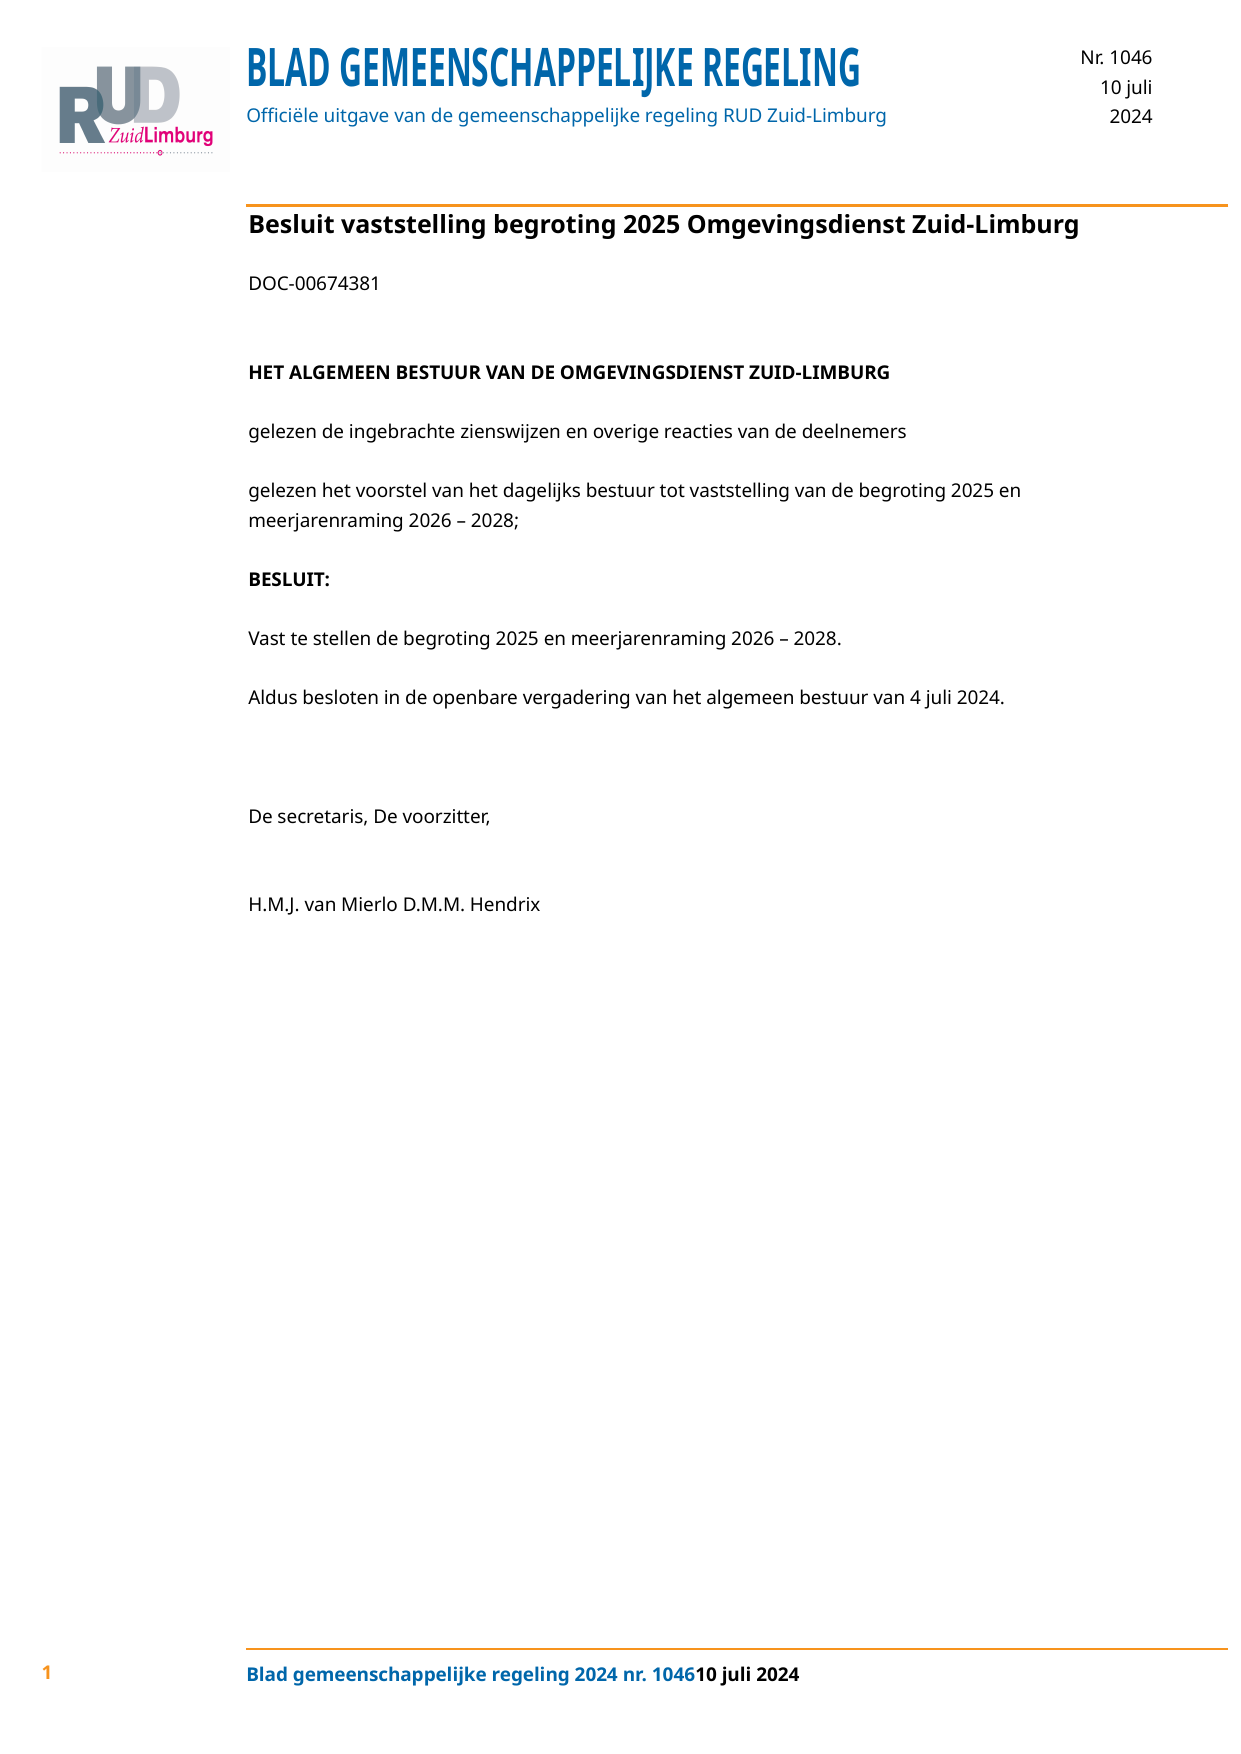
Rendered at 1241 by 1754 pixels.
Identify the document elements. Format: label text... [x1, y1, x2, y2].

text gelezen het voorstel van het dagelijks bestuur tot vaststelling van de begroting 2025 en meerjarenraming 2026 – 2028; [248, 477, 1152, 533]
text DOC-00674381 [248, 270, 1152, 296]
text BESLUIT: [248, 566, 1152, 592]
text Besluit vaststelling begroting 2025 Omgevingsdienst Zuid-Limburg [248, 207, 1152, 241]
text De secretaris, De voorzitter, [248, 803, 1152, 828]
picture [41, 47, 231, 172]
text gelezen de ingebrachte zienswijzen en overige reacties van de deelnemers [248, 418, 1152, 444]
text Aldus besloten in de openbare vergadering van het algemeen bestuur van 4 juli 2024. [248, 684, 1152, 710]
text Vast te stellen de begroting 2025 en meerjarenraming 2026 – 2028. [248, 625, 1152, 651]
text HET ALGEMEEN BESTUUR VAN DE OMGEVINGSDIENST ZUID-LIMBURG [248, 359, 1152, 385]
text H.M.J. van Mierlo D.M.M. Hendrix [248, 892, 1152, 917]
